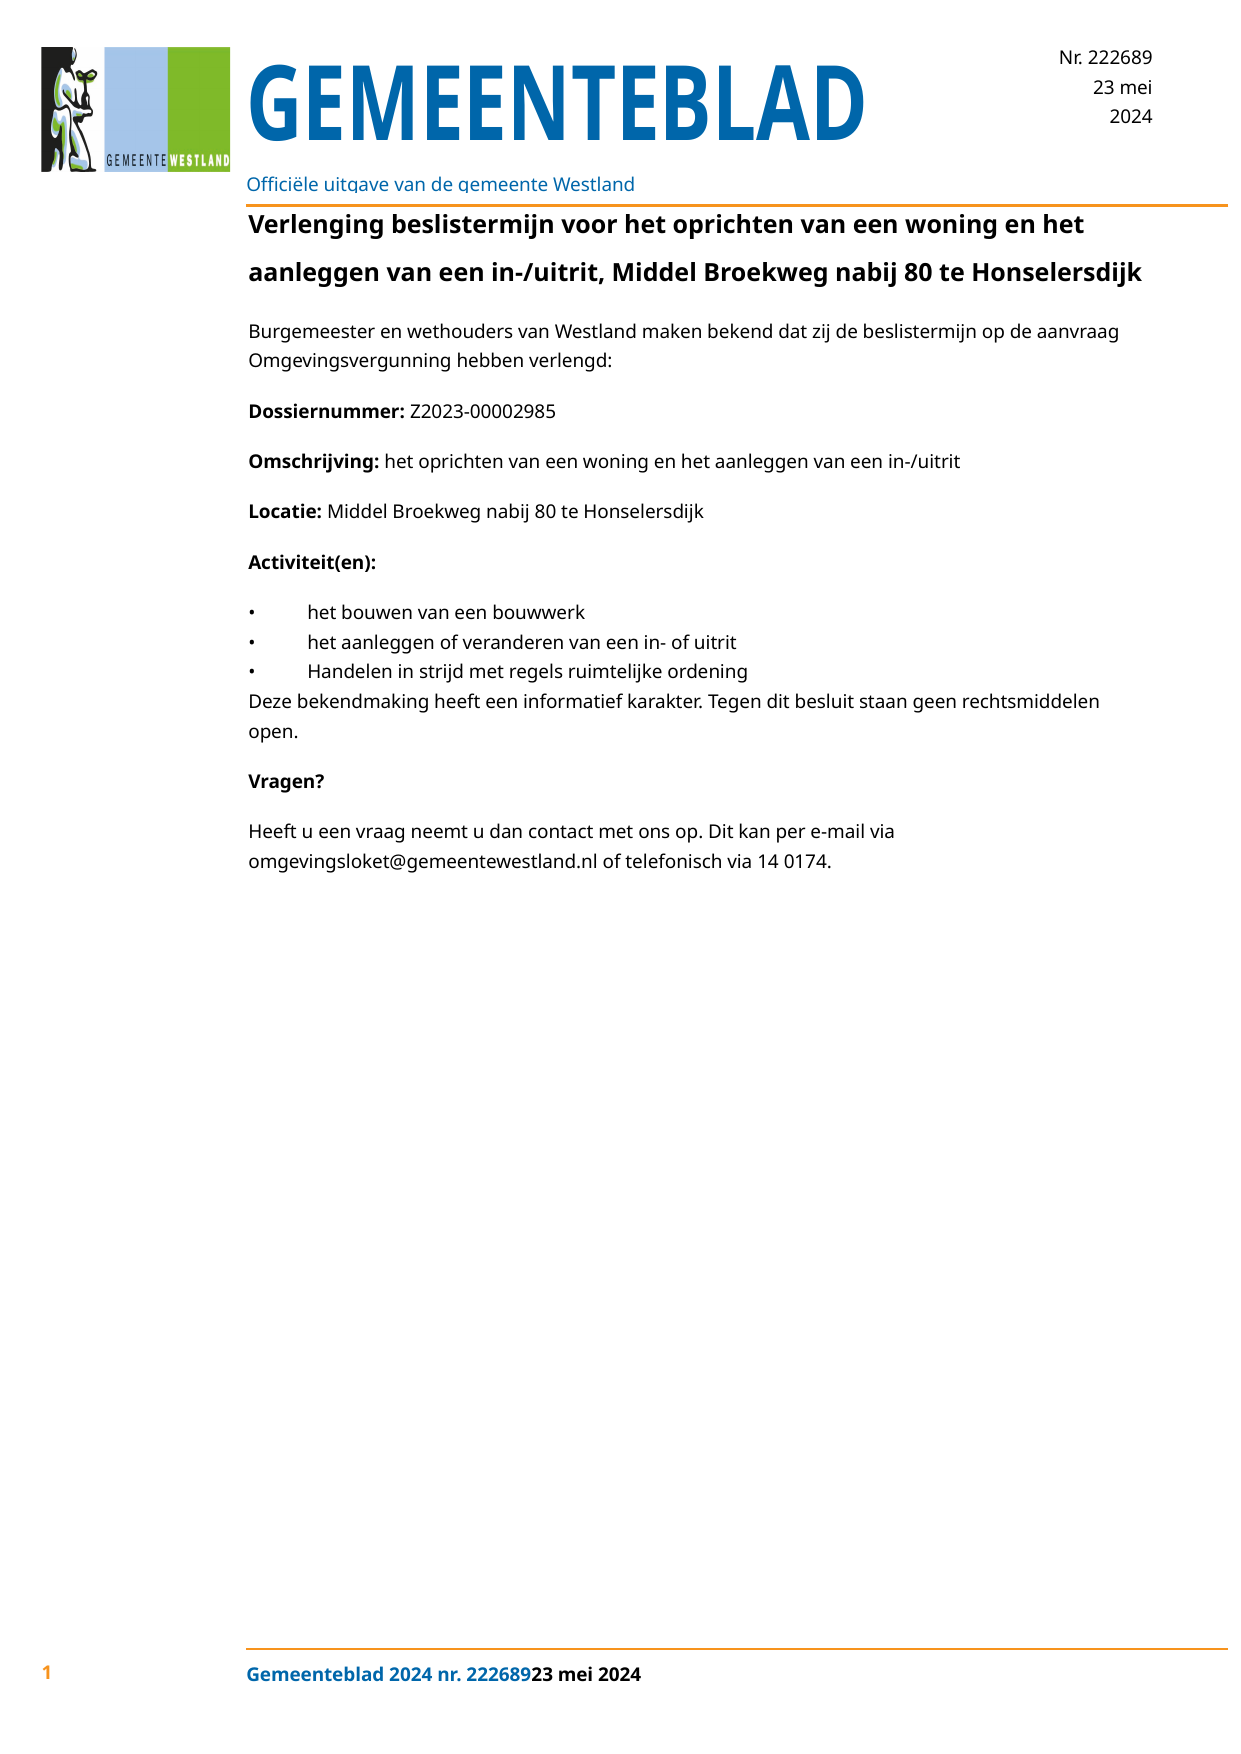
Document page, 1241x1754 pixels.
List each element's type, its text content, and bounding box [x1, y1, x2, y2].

text Burgemeester en wethouders van Westland maken bekend dat zij de beslistermijn op de aanvraag Omgevingsvergunning hebben verlengd: [248, 318, 1152, 373]
text Activiteit(en): [248, 549, 1152, 575]
text Omschrijving: het oprichten van een woning en het aanleggen van een in-/uitrit [248, 448, 1152, 474]
text Locatie: Middel Broekweg nabij 80 te Honselersdijk [248, 499, 1152, 524]
list het bouwen van een bouwwerk [248, 599, 1152, 625]
text Vragen? [248, 768, 1152, 794]
text Deze bekendmaking heeft een informatief karakter. Tegen dit besluit staan geen rechtsmiddelen open. [248, 688, 1152, 744]
text Verlenging beslistermijn voor het oprichten van een woning en het aanleggen van een in-/uitrit, Middel Broekweg nabij 80 te Honselersdijk [248, 207, 1152, 288]
text Dossiernummer: Z2023-00002985 [248, 398, 1152, 424]
list het aanleggen of veranderen van een in- of uitrit [248, 629, 1152, 655]
list Handelen in strijd met regels ruimtelijke ordening [248, 659, 1152, 684]
text Heeft u een vraag neemt u dan contact met ons op. Dit kan per e-mail via omgevingsloket@gemeentewestland.nl of telefonisch via 14 0174. [248, 819, 1152, 874]
picture [41, 47, 231, 172]
